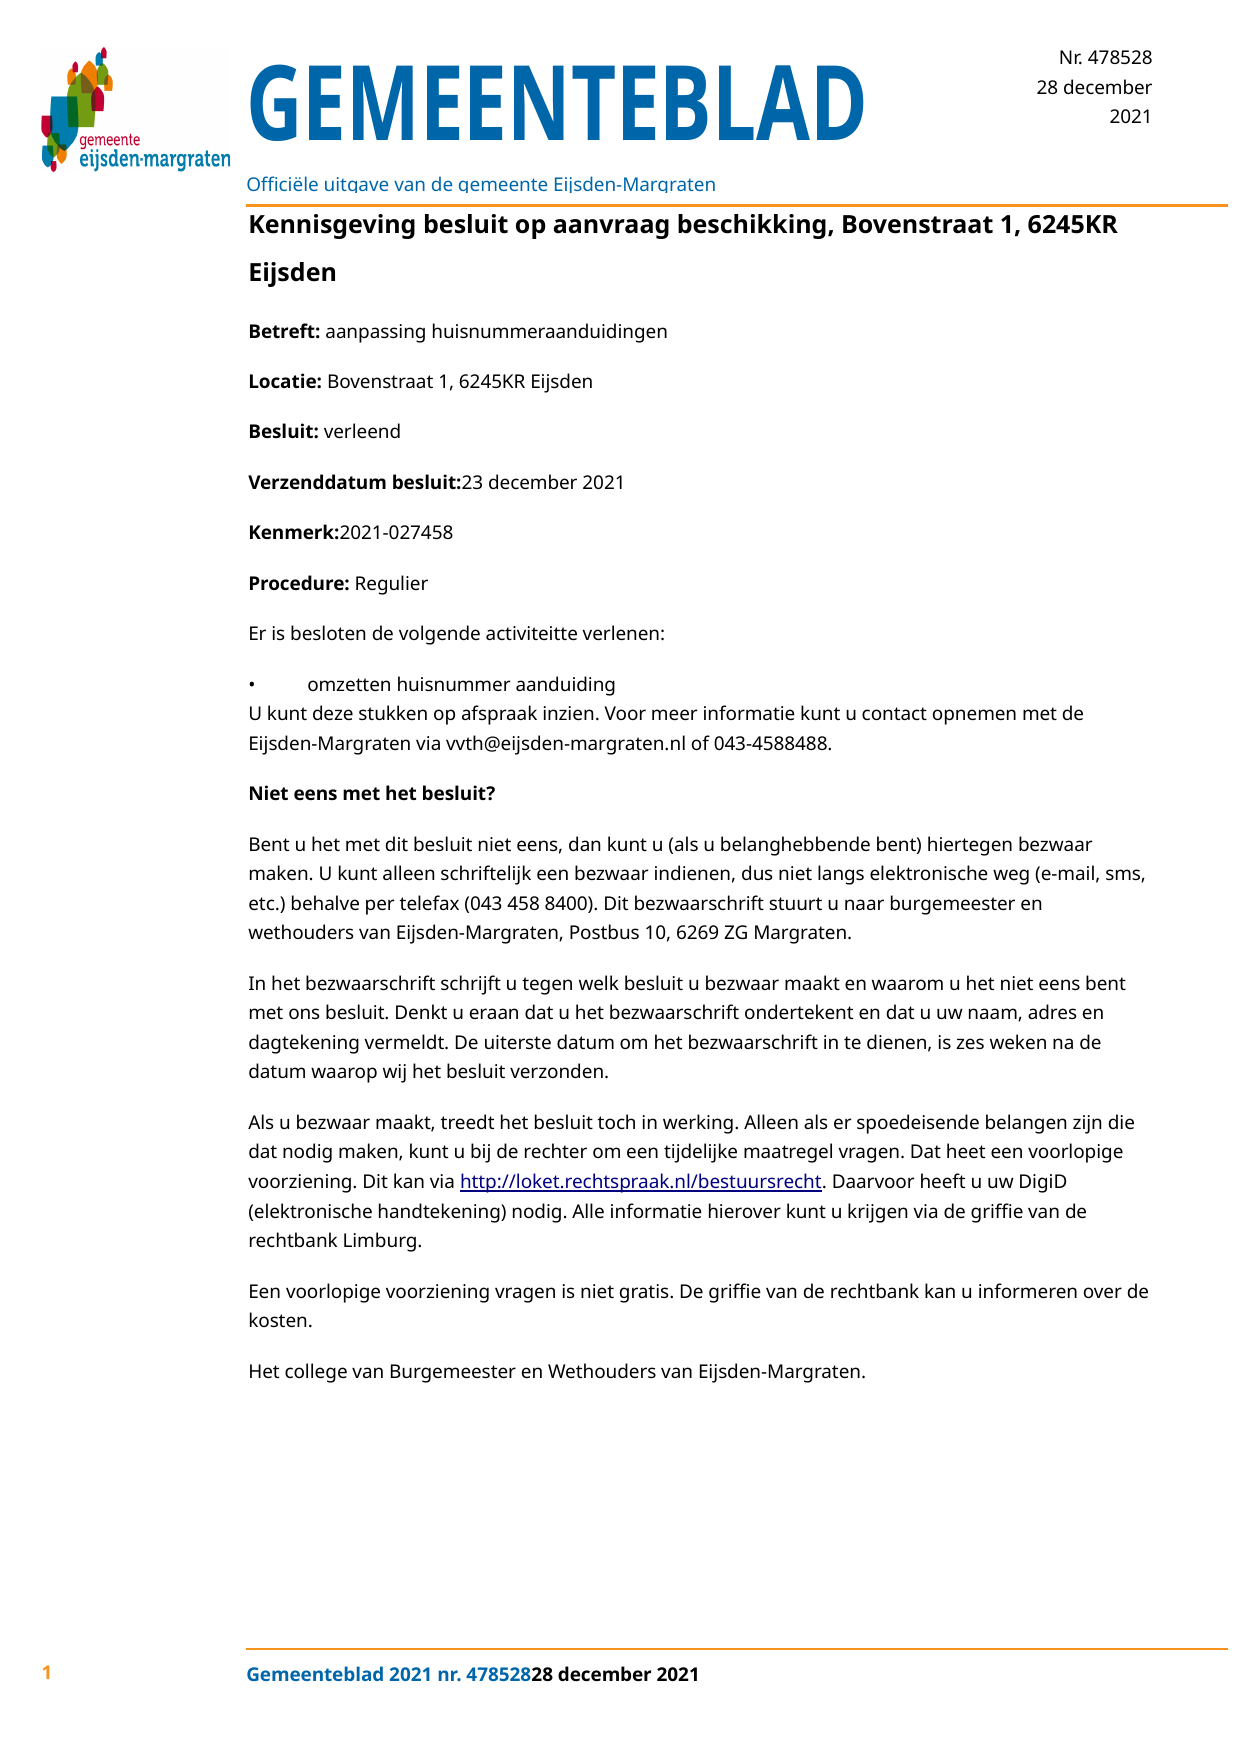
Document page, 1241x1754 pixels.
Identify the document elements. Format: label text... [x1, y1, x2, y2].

text Bent u het met dit besluit niet eens, dan kunt u (als u belanghebbende bent) hiertegen bezwaar maken. U kunt alleen schriftelijk een bezwaar indienen, dus niet langs elektronische weg (e-mail, sms, etc.) behalve per telefax (043 458 8400). Dit bezwaarschrift stuurt u naar burgemeester en wethouders van Eijsden-Margraten, Postbus 10, 6269 ZG Margraten. [248, 831, 1152, 945]
text Procedure: Regulier [248, 570, 1152, 596]
text U kunt deze stukken op afspraak inzien. Voor meer informatie kunt u contact opnemen met de Eijsden-Margraten via vvth@eijsden-margraten.nl of 043-4588488. [248, 700, 1152, 756]
text Als u bezwaar maakt, treedt het besluit toch in werking. Alleen als er spoedeisende belangen zijn die dat nodig maken, kunt u bij de rechter om een tijdelijke maatregel vragen. Dat heet een voorlopige voorziening. Dit kan via http://loket.rechtspraak.nl/bestuursrecht. Daarvoor heeft u uw DigiD (elektronische handtekening) nodig. Alle informatie hierover kunt u krijgen via de griffie van de rechtbank Limburg. [248, 1109, 1152, 1253]
text Kennisgeving besluit op aanvraag beschikking, Bovenstraat 1, 6245KR Eijsden [248, 207, 1152, 288]
picture [41, 47, 231, 172]
text Betreft: aanpassing huisnummeraanduidingen [248, 318, 1152, 344]
text Verzenddatum besluit:23 december 2021 [248, 469, 1152, 495]
text Een voorlopige voorziening vragen is niet gratis. De griffie van de rechtbank kan u informeren over de kosten. [248, 1278, 1152, 1333]
text In het bezwaarschrift schrijft u tegen welk besluit u bezwaar maakt en waarom u het niet eens bent met ons besluit. Denkt u eraan dat u het bezwaarschrift ondertekent en dat u uw naam, adres en dagtekening vermeldt. De uiterste datum om het bezwaarschrift in te dienen, is zes weken na de datum waarop wij het besluit verzonden. [248, 970, 1152, 1084]
text Locatie: Bovenstraat 1, 6245KR Eijsden [248, 368, 1152, 394]
text Er is besloten de volgende activiteitte verlenen: [248, 620, 1152, 646]
text Het college van Burgemeester en Wethouders van Eijsden-Margraten. [248, 1358, 1152, 1384]
text Niet eens met het besluit? [248, 780, 1152, 806]
text Besluit: verleend [248, 419, 1152, 444]
text Kenmerk:2021-027458 [248, 519, 1152, 545]
list omzetten huisnummer aanduiding [248, 671, 1152, 697]
